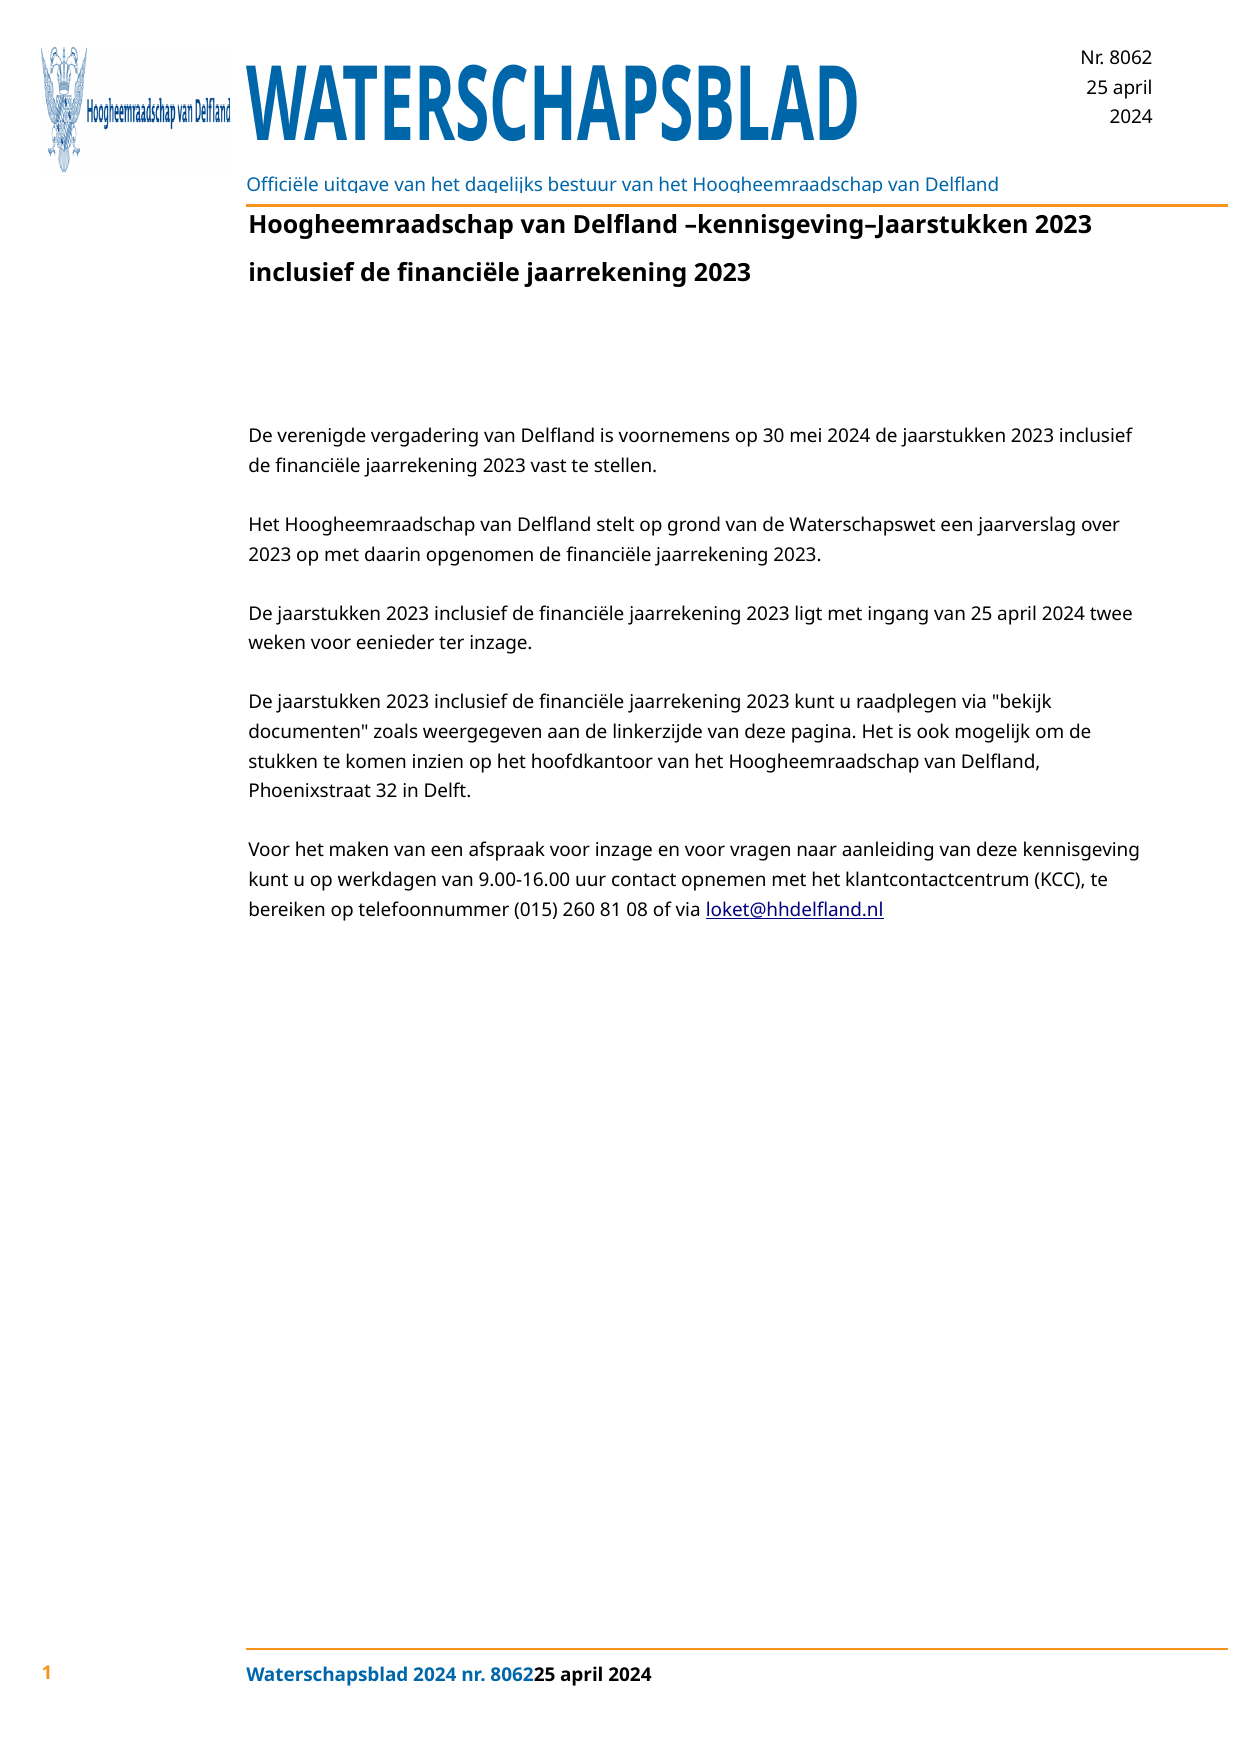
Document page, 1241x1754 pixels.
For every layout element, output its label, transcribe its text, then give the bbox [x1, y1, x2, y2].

text Het Hoogheemraadschap van Delfland stelt op grond van de Waterschapswet een jaarverslag over 2023 op met daarin opgenomen de financiële jaarrekening 2023. [248, 511, 1152, 567]
text Voor het maken van een afspraak voor inzage en voor vragen naar aanleiding van deze kennisgeving kunt u op werkdagen van 9.00-16.00 uur contact opnemen met het klantcontactcentrum (KCC), te bereiken op telefoonnummer (015) 260 81 08 of via loket@hhdelfland.nl [248, 837, 1152, 922]
picture [41, 47, 231, 172]
text De verenigde vergadering van Delfland is voornemens op 30 mei 2024 de jaarstukken 2023 inclusief de financiële jaarrekening 2023 vast te stellen. [248, 422, 1152, 478]
text Hoogheemraadschap van Delfland –kennisgeving–Jaarstukken 2023 inclusief de financiële jaarrekening 2023 [248, 207, 1152, 288]
text De jaarstukken 2023 inclusief de financiële jaarrekening 2023 kunt u raadplegen via "bekijk documenten" zoals weergegeven aan de linkerzijde van deze pagina. Het is ook mogelijk om de stukken te komen inzien op het hoofdkantoor van het Hoogheemraadschap van Delfland, Phoenixstraat 32 in Delft. [248, 689, 1152, 803]
text De jaarstukken 2023 inclusief de financiële jaarrekening 2023 ligt met ingang van 25 april 2024 twee weken voor eenieder ter inzage. [248, 600, 1152, 655]
